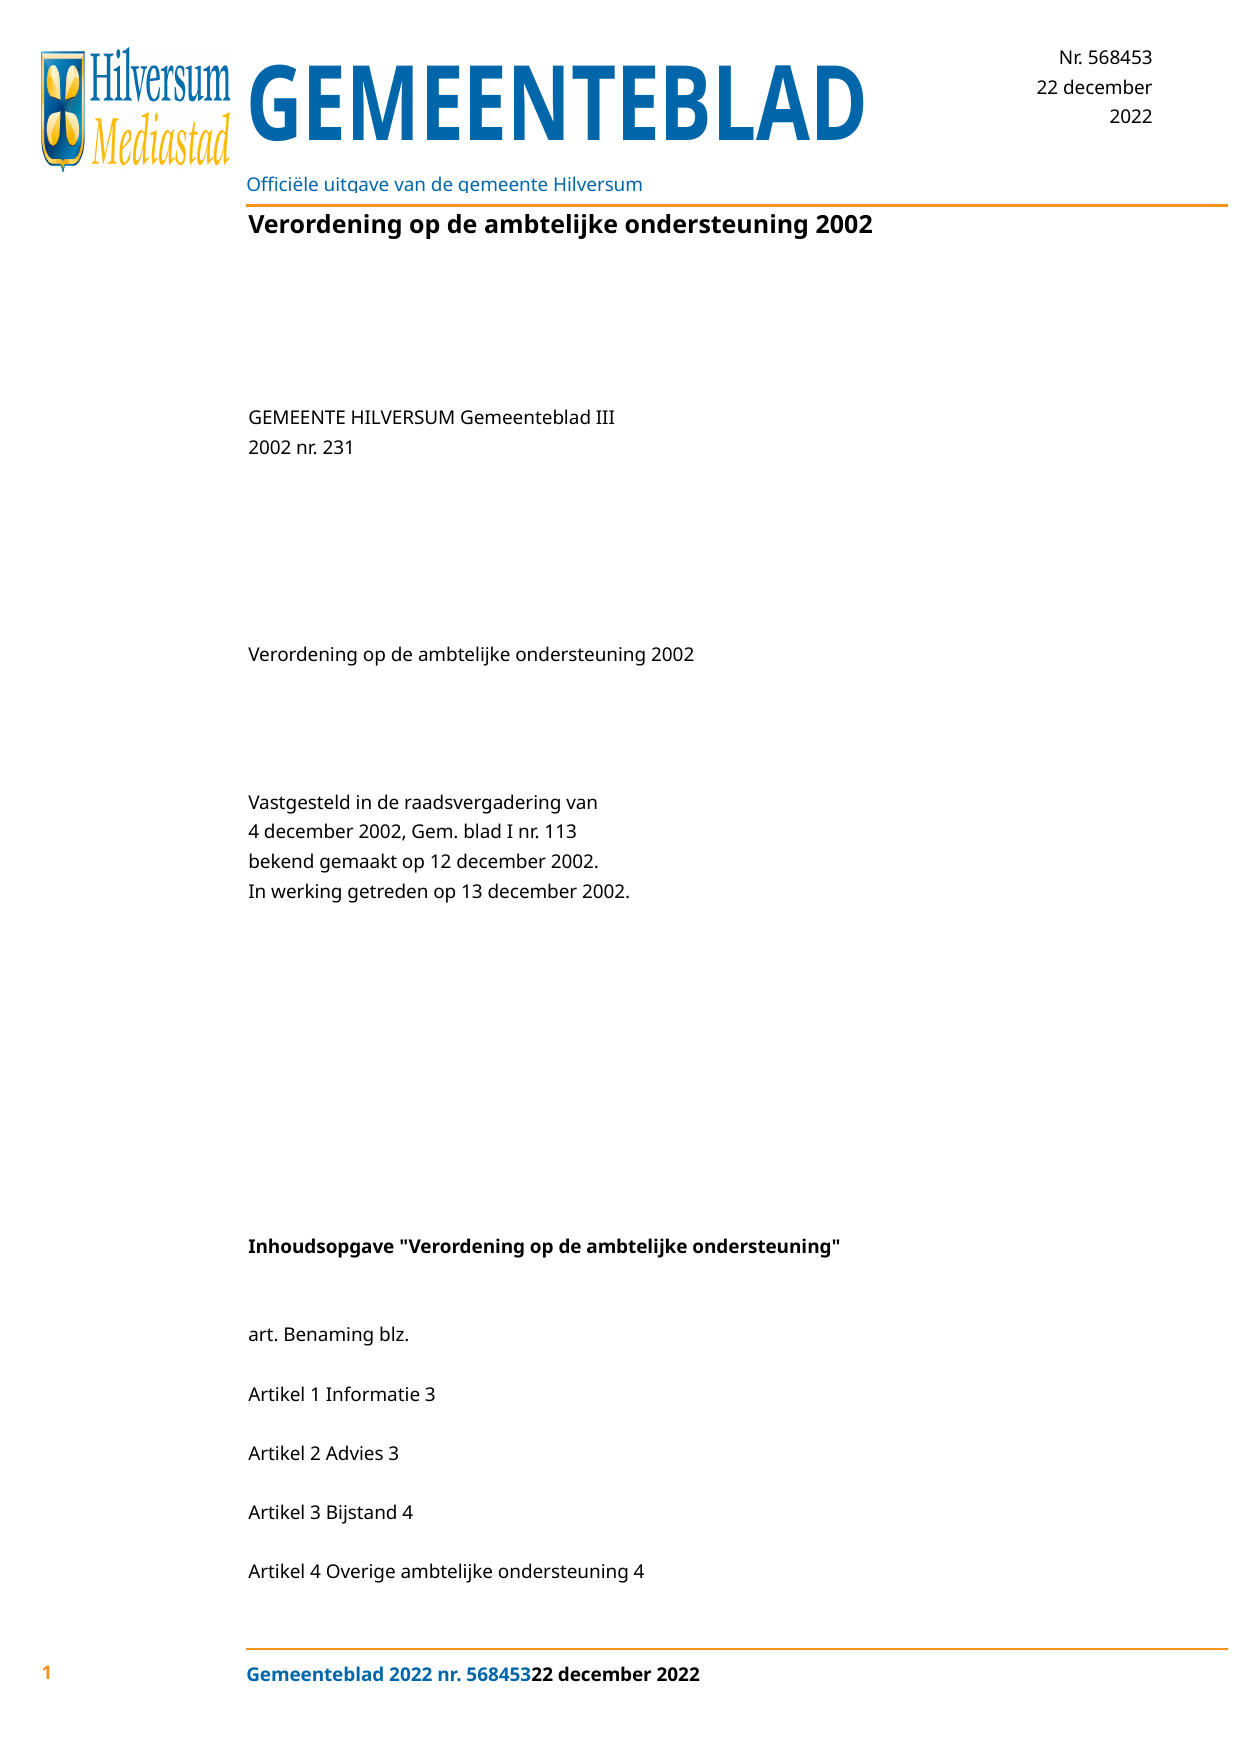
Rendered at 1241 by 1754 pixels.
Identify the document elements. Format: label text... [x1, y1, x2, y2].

text Artikel 3 Bijstand 4 [248, 1499, 1152, 1525]
text art. Benaming blz. [248, 1322, 1152, 1347]
text Artikel 2 Advies 3 [248, 1440, 1152, 1466]
text Artikel 4 Overige ambtelijke ondersteuning 4 [248, 1558, 1152, 1584]
picture [41, 47, 231, 172]
text 4 december 2002, Gem. blad I nr. 113 [248, 819, 1152, 844]
text Vastgesteld in de raadsvergadering van [248, 789, 1152, 815]
text 2002 nr. 231 [248, 434, 1152, 460]
text Verordening op de ambtelijke ondersteuning 2002 [248, 207, 1152, 241]
text bekend gemaakt op 12 december 2002. [248, 848, 1152, 874]
text Inhoudsopgave "Verordening op de ambtelijke ondersteuning" [248, 1233, 1152, 1258]
text In werking getreden op 13 december 2002. [248, 878, 1152, 903]
text GEMEENTE HILVERSUM Gemeenteblad III [248, 404, 1152, 430]
text Verordening op de ambtelijke ondersteuning 2002 [248, 641, 1152, 667]
text Artikel 1 Informatie 3 [248, 1381, 1152, 1406]
